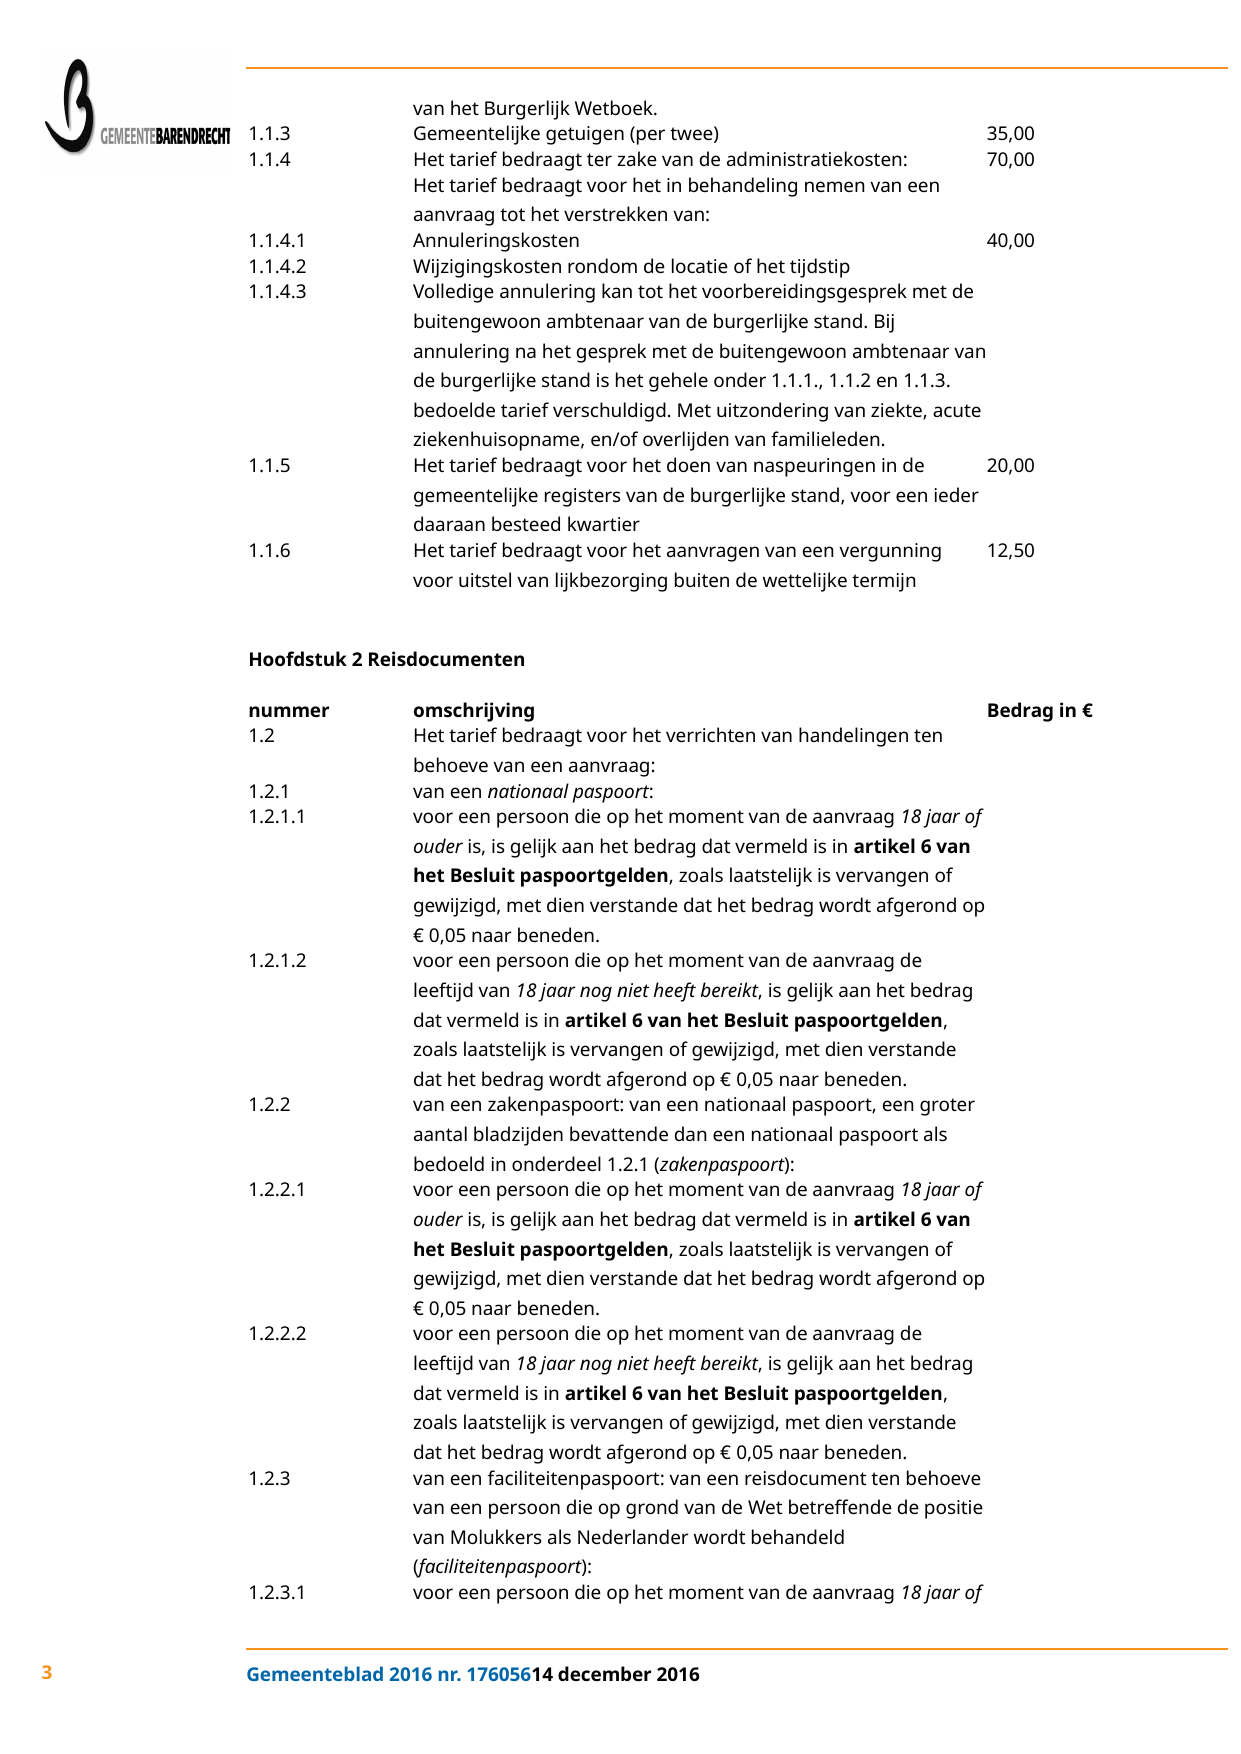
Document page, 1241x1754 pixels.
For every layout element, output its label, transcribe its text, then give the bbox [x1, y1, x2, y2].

table_cell [987, 804, 1152, 948]
table_cell Gemeentelijke getuigen (per twee) [413, 121, 987, 146]
table_cell 1.2.3 [248, 1465, 413, 1579]
table_cell 1.1.4.2 [248, 253, 413, 279]
table_cell [987, 95, 1152, 121]
table_cell [248, 95, 413, 121]
table_header nummer [248, 697, 413, 722]
table_cell 1.2.1.2 [248, 948, 413, 1092]
table_cell voor een persoon die op het moment van de aanvraag de leeftijd van 18 jaar nog niet heeft bereikt, is gelijk aan het bedrag dat vermeld is in artikel 6 van het Besluit paspoortgelden, zoals laatstelijk is vervangen of gewijzigd, met dien verstande dat het bedrag wordt afgerond op € 0,05 naar beneden. [413, 1321, 987, 1465]
table_cell voor een persoon die op het moment van de aanvraag 18 jaar of ouder is, is gelijk aan het bedrag dat vermeld is in artikel 6 van het Besluit paspoortgelden, zoals laatstelijk is vervangen of gewijzigd, met dien verstande dat het bedrag wordt afgerond op € 0,05 naar beneden. [413, 804, 987, 948]
table_cell Het tarief bedraagt voor het aanvragen van een vergunning voor uitstel van lijkbezorging buiten de wettelijke termijn [413, 537, 987, 593]
table_cell Het tarief bedraagt voor het in behandeling nemen van een aanvraag tot het verstrekken van: [413, 172, 987, 227]
table_cell 20,00 [987, 453, 1152, 537]
table_cell [987, 253, 1152, 279]
table_cell voor een persoon die op het moment van de aanvraag 18 jaar of ouder is, is gelijk aan het bedrag dat vermeld is in artikel 6 van het Besluit paspoortgelden, zoals laatstelijk is vervangen of gewijzigd, met dien verstande dat het bedrag wordt afgerond op € 0,05 naar beneden. [413, 1177, 987, 1321]
table_cell [248, 172, 413, 227]
table_header Bedrag in € [987, 697, 1152, 722]
table_cell 1.1.3 [248, 121, 413, 146]
table_cell Het tarief bedraagt voor het verrichten van handelingen ten behoeve van een aanvraag: [413, 723, 987, 778]
table_cell voor een persoon die op het moment van de aanvraag de leeftijd van 18 jaar nog niet heeft bereikt, is gelijk aan het bedrag dat vermeld is in artikel 6 van het Besluit paspoortgelden, zoals laatstelijk is vervangen of gewijzigd, met dien verstande dat het bedrag wordt afgerond op € 0,05 naar beneden. [413, 948, 987, 1092]
table_cell [987, 723, 1152, 778]
table_cell van een nationaal paspoort: [413, 778, 987, 803]
table_cell 1.2 [248, 723, 413, 778]
table_cell [987, 1092, 1152, 1177]
table_cell [987, 1177, 1152, 1321]
table_cell [987, 1579, 1152, 1605]
table_cell 1.2.3.1 [248, 1579, 413, 1605]
table_cell 1.1.4.3 [248, 279, 413, 452]
table_cell 70,00 [987, 146, 1152, 172]
table_cell 1.1.4 [248, 146, 413, 172]
table_cell Het tarief bedraagt ter zake van de administratiekosten: [413, 146, 987, 172]
table_cell 1.2.2 [248, 1092, 413, 1177]
table_cell [987, 279, 1152, 452]
table_cell 1.1.5 [248, 453, 413, 537]
table_cell 1.2.2.1 [248, 1177, 413, 1321]
table_cell Het tarief bedraagt voor het doen van naspeuringen in de gemeentelijke registers van de burgerlijke stand, voor een ieder daaraan besteed kwartier [413, 453, 987, 537]
table_cell Annuleringskosten [413, 227, 987, 253]
table_header omschrijving [413, 697, 987, 722]
table_cell [987, 1465, 1152, 1579]
table_cell 1.2.1.1 [248, 804, 413, 948]
table_cell van een zakenpaspoort: van een nationaal paspoort, een groter aantal bladzijden bevattende dan een nationaal paspoort als bedoeld in onderdeel 1.2.1 (zakenpaspoort): [413, 1092, 987, 1177]
table_cell van een faciliteitenpaspoort: van een reisdocument ten behoeve van een persoon die op grond van de Wet betreffende de positie van Molukkers als Nederlander wordt behandeld (faciliteitenpaspoort): [413, 1465, 987, 1579]
table_cell [987, 778, 1152, 803]
table_cell [987, 1321, 1152, 1465]
table_cell 40,00 [987, 227, 1152, 253]
table_cell voor een persoon die op het moment van de aanvraag 18 jaar of [413, 1579, 987, 1605]
table_cell 1.1.6 [248, 537, 413, 593]
text Hoofdstuk 2 Reisdocumenten [248, 646, 1152, 672]
table_cell [987, 948, 1152, 1092]
picture [41, 47, 231, 172]
table_cell 1.2.2.2 [248, 1321, 413, 1465]
table_cell 12,50 [987, 537, 1152, 593]
table_cell Wijzigingskosten rondom de locatie of het tijdstip [413, 253, 987, 279]
table_cell Volledige annulering kan tot het voorbereidingsgesprek met de buitengewoon ambtenaar van de burgerlijke stand. Bij annulering na het gesprek met de buitengewoon ambtenaar van de burgerlijke stand is het gehele onder 1.1.1., 1.1.2 en 1.1.3. bedoelde tarief verschuldigd. Met uitzondering van ziekte, acute ziekenhuisopname, en/of overlijden van familieleden. [413, 279, 987, 452]
table_cell 1.2.1 [248, 778, 413, 803]
table_cell van het Burgerlijk Wetboek. [413, 95, 987, 121]
table_cell 1.1.4.1 [248, 227, 413, 253]
table_cell 35,00 [987, 121, 1152, 146]
table_cell [987, 172, 1152, 227]
